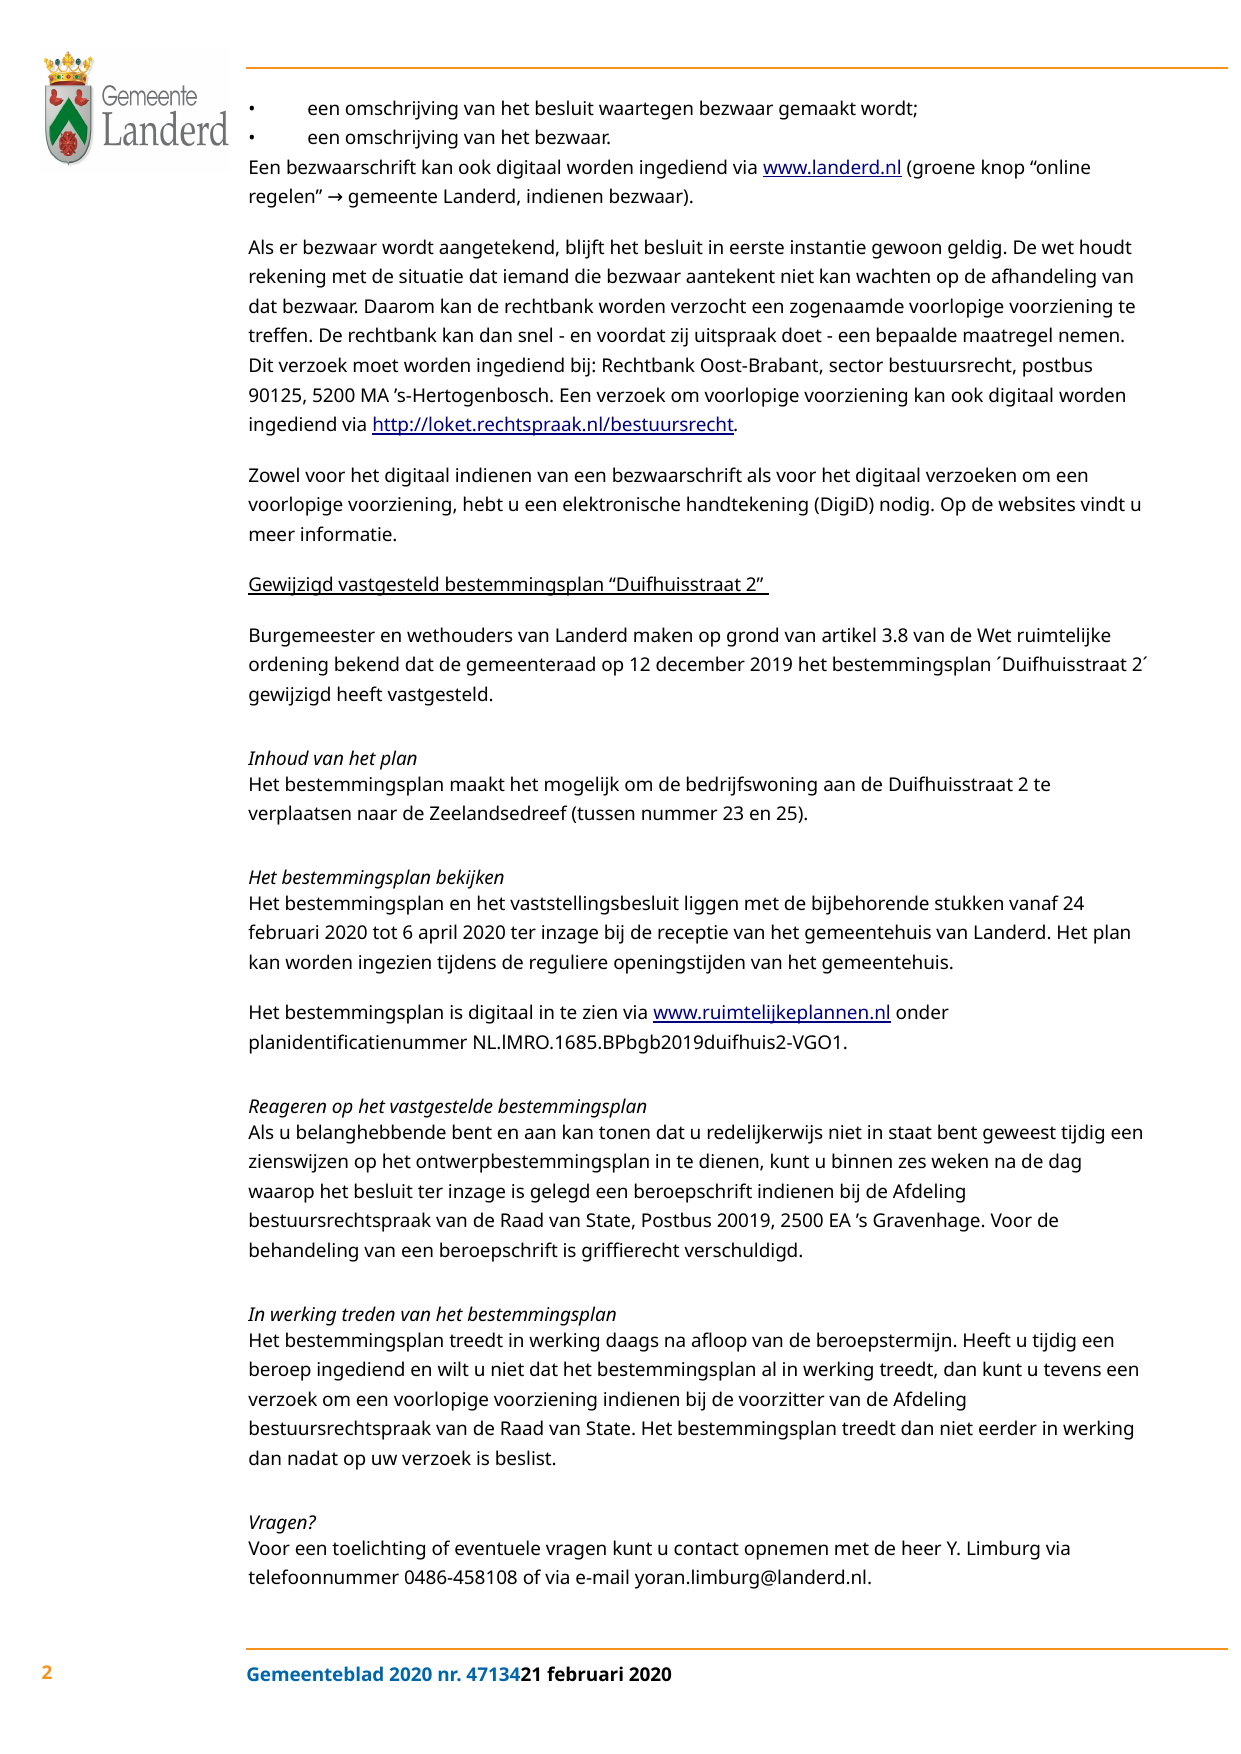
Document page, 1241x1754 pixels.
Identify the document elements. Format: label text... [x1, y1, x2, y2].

text Het bestemmingsplan bekijken [248, 864, 1152, 890]
text Een bezwaarschrift kan ook digitaal worden ingediend via www.landerd.nl (groene knop “online regelen” → gemeente Landerd, indienen bezwaar). [248, 154, 1152, 209]
text Inhoud van het plan [248, 745, 1152, 771]
text Als u belanghebbende bent en aan kan tonen dat u redelijkerwijs niet in staat bent geweest tijdig een zienswijzen op het ontwerpbestemmingsplan in te dienen, kunt u binnen zes weken na de dag waarop het besluit ter inzage is gelegd een beroepschrift indienen bij de Afdeling bestuursrechtspraak van de Raad van State, Postbus 20019, 2500 EA ’s Gravenhage. Voor de behandeling van een beroepschrift is griffierecht verschuldigd. [248, 1119, 1152, 1263]
text Gewijzigd vastgesteld bestemmingsplan “Duifhuisstraat 2” [248, 571, 1152, 597]
text Het bestemmingsplan treedt in werking daags na afloop van de beroepstermijn. Heeft u tijdig een beroep ingediend en wilt u niet dat het bestemmingsplan al in werking treedt, dan kunt u tevens een verzoek om een voorlopige voorziening indienen bij de voorzitter van de Afdeling bestuursrechtspraak van de Raad van State. Het bestemmingsplan treedt dan niet eerder in werking dan nadat op uw verzoek is beslist. [248, 1327, 1152, 1471]
text Voor een toelichting of eventuele vragen kunt u contact opnemen met de heer Y. Limburg via telefoonnummer 0486-458108 of via e-mail yoran.limburg@landerd.nl. [248, 1535, 1152, 1590]
list een omschrijving van het bezwaar. [248, 124, 1152, 150]
text Zowel voor het digitaal indienen van een bezwaarschrift als voor het digitaal verzoeken om een voorlopige voorziening, hebt u een elektronische handtekening (DigiD) nodig. Op de websites vindt u meer informatie. [248, 462, 1152, 547]
list een omschrijving van het besluit waartegen bezwaar gemaakt wordt; [248, 95, 1152, 121]
text Reageren op het vastgestelde bestemmingsplan [248, 1093, 1152, 1119]
text In werking treden van het bestemmingsplan [248, 1301, 1152, 1327]
text Vragen? [248, 1509, 1152, 1535]
text Het bestemmingsplan maakt het mogelijk om de bedrijfswoning aan de Duifhuisstraat 2 te verplaatsen naar de Zeelandsedreef (tussen nummer 23 en 25). [248, 771, 1152, 826]
text Burgemeester en wethouders van Landerd maken op grond van artikel 3.8 van de Wet ruimtelijke ordening bekend dat de gemeenteraad op 12 december 2019 het bestemmingsplan ´Duifhuisstraat 2´ gewijzigd heeft vastgesteld. [248, 622, 1152, 707]
text Het bestemmingsplan en het vaststellingsbesluit liggen met de bijbehorende stukken vanaf 24 februari 2020 tot 6 april 2020 ter inzage bij de receptie van het gemeentehuis van Landerd. Het plan kan worden ingezien tijdens de reguliere openingstijden van het gemeentehuis. [248, 890, 1152, 975]
text Het bestemmingsplan is digitaal in te zien via www.ruimtelijkeplannen.nl onder planidentificatienummer NL.lMRO.1685.BPbgb2019duifhuis2-VGO1. [248, 999, 1152, 1055]
text Als er bezwaar wordt aangetekend, blijft het besluit in eerste instantie gewoon geldig. De wet houdt rekening met de situatie dat iemand die bezwaar aantekent niet kan wachten op de afhandeling van dat bezwaar. Daarom kan de rechtbank worden verzocht een zogenaamde voorlopige voorziening te treffen. De rechtbank kan dan snel - en voordat zij uitspraak doet - een bepaalde maatregel nemen. Dit verzoek moet worden ingediend bij: Rechtbank Oost-Brabant, sector bestuursrecht, postbus 90125, 5200 MA ’s-Hertogenbosch. Een verzoek om voorlopige voorziening kan ook digitaal worden ingediend via http://loket.rechtspraak.nl/bestuursrecht. [248, 234, 1152, 437]
picture [41, 47, 231, 172]
